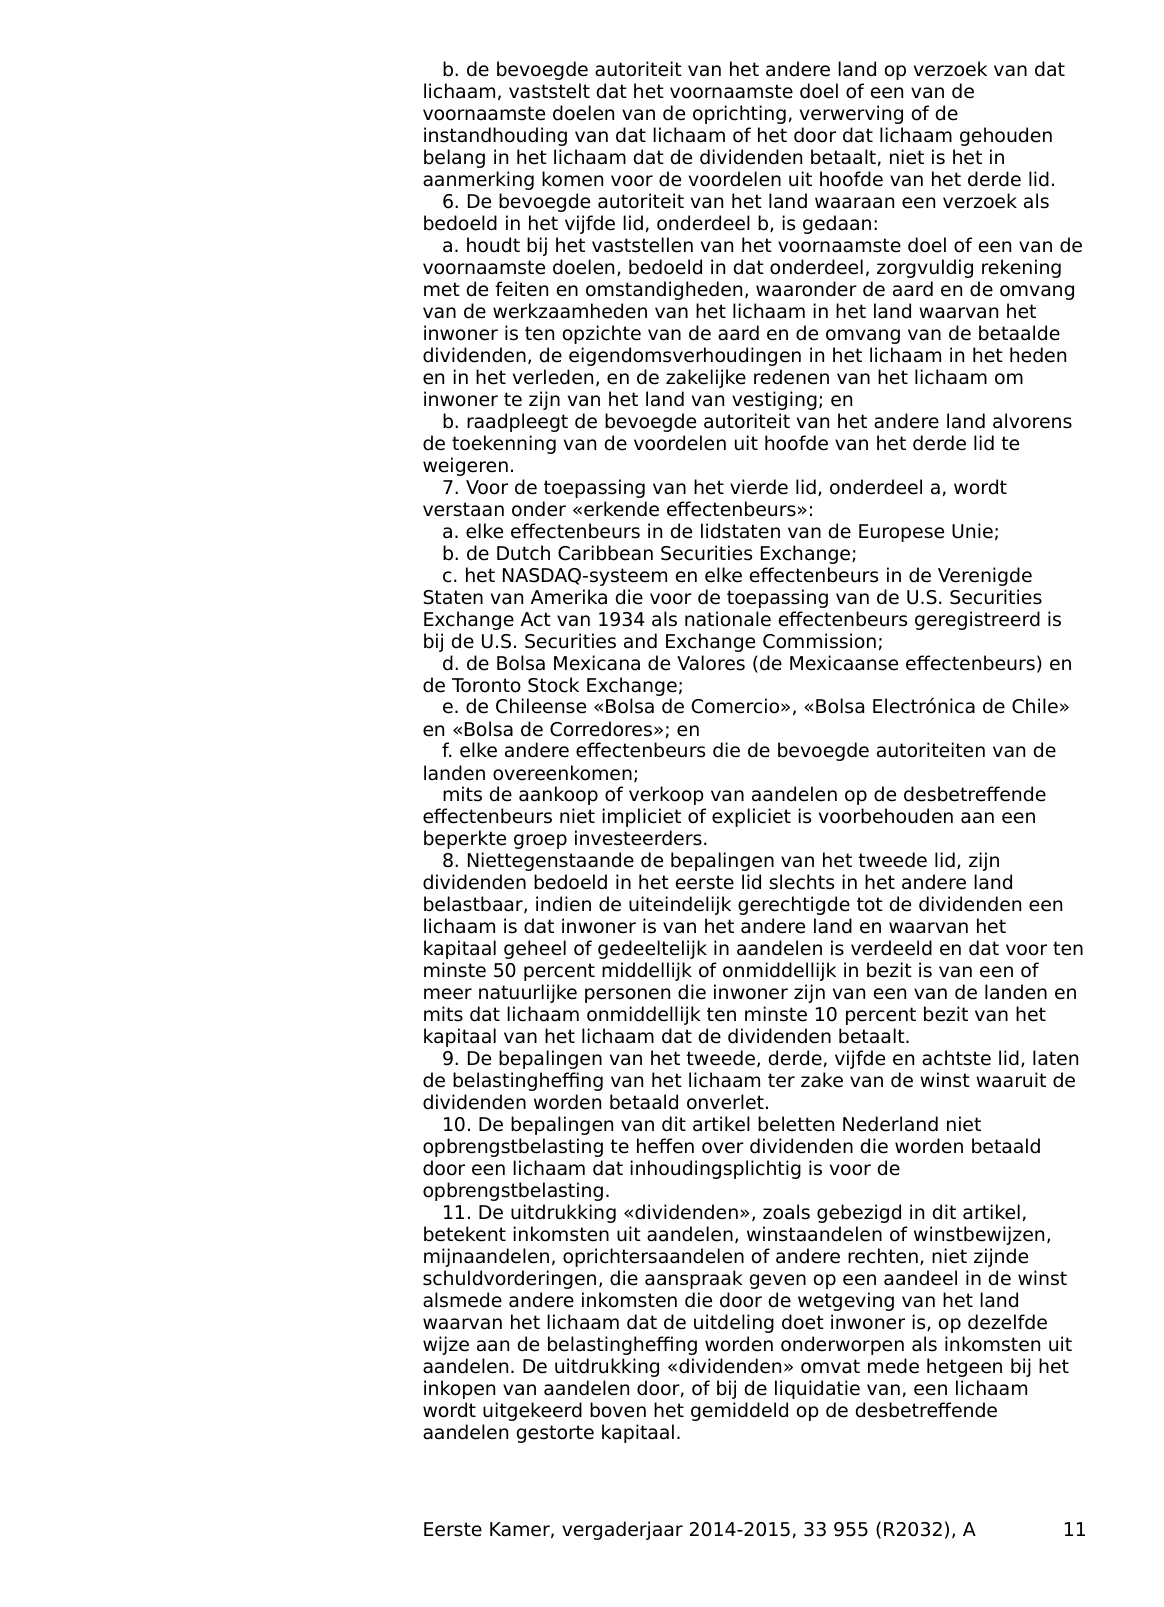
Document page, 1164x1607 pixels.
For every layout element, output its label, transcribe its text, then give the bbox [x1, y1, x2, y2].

text a. houdt bij het vaststellen van het voornaamste doel of een van de voornaamste doelen, bedoeld in dat onderdeel, zorgvuldig rekening met de feiten en omstandigheden, waaronder de aard en de omvang van de werkzaamheden van het lichaam in het land waarvan het inwoner is ten opzichte van de aard en de omvang van de betaalde dividenden, de eigendomsverhoudingen in het lichaam in het heden en in het verleden, en de zakelijke redenen van het lichaam om inwoner te zijn van het land van vestiging; en [422, 235, 1087, 411]
text a. elke effectenbeurs in de lidstaten van de Europese Unie; [422, 521, 1087, 543]
text 7. Voor de toepassing van het vierde lid, onderdeel a, wordt verstaan onder «erkende effectenbeurs»: [422, 477, 1087, 521]
text 6. De bevoegde autoriteit van het land waaraan een verzoek als bedoeld in het vijfde lid, onderdeel b, is gedaan: [422, 191, 1087, 235]
text b. raadpleegt de bevoegde autoriteit van het andere land alvorens de toekenning van de voordelen uit hoofde van het derde lid te weigeren. [422, 411, 1087, 477]
text b. de bevoegde autoriteit van het andere land op verzoek van dat lichaam, vaststelt dat het voornaamste doel of een van de voornaamste doelen van de oprichting, verwerving of de instandhouding van dat lichaam of het door dat lichaam gehouden belang in het lichaam dat de dividenden betaalt, niet is het in aanmerking komen voor de voordelen uit hoofde van het derde lid. [422, 59, 1087, 191]
text b. de Dutch Caribbean Securities Exchange; [422, 543, 1087, 564]
text c. het NASDAQ-systeem en elke effectenbeurs in de Verenigde Staten van Amerika die voor de toepassing van de U.S. Securities Exchange Act van 1934 als nationale effectenbeurs geregistreerd is bij de U.S. Securities and Exchange Commission; [422, 564, 1087, 652]
text e. de Chileense «Bolsa de Comercio», «Bolsa Electrónica de Chile» en «Bolsa de Corredores»; en [422, 696, 1087, 740]
text 10. De bepalingen van dit artikel beletten Nederland niet opbrengstbelasting te heffen over dividenden die worden betaald door een lichaam dat inhoudingsplichtig is voor de opbrengstbelasting. [422, 1114, 1087, 1202]
text f. elke andere effectenbeurs die de bevoegde autoriteiten van de landen overeenkomen; [422, 740, 1087, 784]
text d. de Bolsa Mexicana de Valores (de Mexicaanse effectenbeurs) en de Toronto Stock Exchange; [422, 652, 1087, 696]
text mits de aankoop of verkoop van aandelen op de desbetreffende effectenbeurs niet impliciet of expliciet is voorbehouden aan een beperkte groep investeerders. [422, 784, 1087, 850]
text 8. Niettegenstaande de bepalingen van het tweede lid, zijn dividenden bedoeld in het eerste lid slechts in het andere land belastbaar, indien de uiteindelijk gerechtigde tot de dividenden een lichaam is dat inwoner is van het andere land en waarvan het kapitaal geheel of gedeeltelijk in aandelen is verdeeld en dat voor ten minste 50 percent middellijk of onmiddellijk in bezit is van een of meer natuurlijke personen die inwoner zijn van een van de landen en mits dat lichaam onmiddellijk ten minste 10 percent bezit van het kapitaal van het lichaam dat de dividenden betaalt. [422, 850, 1087, 1048]
text 11. De uitdrukking «dividenden», zoals gebezigd in dit artikel, betekent inkomsten uit aandelen, winstaandelen of winstbewijzen, mijnaandelen, oprichtersaandelen of andere rechten, niet zijnde schuldvorderingen, die aanspraak geven op een aandeel in de winst alsmede andere inkomsten die door de wetgeving van het land waarvan het lichaam dat de uitdeling doet inwoner is, op dezelfde wijze aan de belastingheffing worden onderworpen als inkomsten uit aandelen. De uitdrukking «dividenden» omvat mede hetgeen bij het inkopen van aandelen door, of bij de liquidatie van, een lichaam wordt uitgekeerd boven het gemiddeld op de desbetreffende aandelen gestorte kapitaal. [422, 1202, 1087, 1444]
text 9. De bepalingen van het tweede, derde, vijfde en achtste lid, laten de belastingheffing van het lichaam ter zake van de winst waaruit de dividenden worden betaald onverlet. [422, 1048, 1087, 1114]
